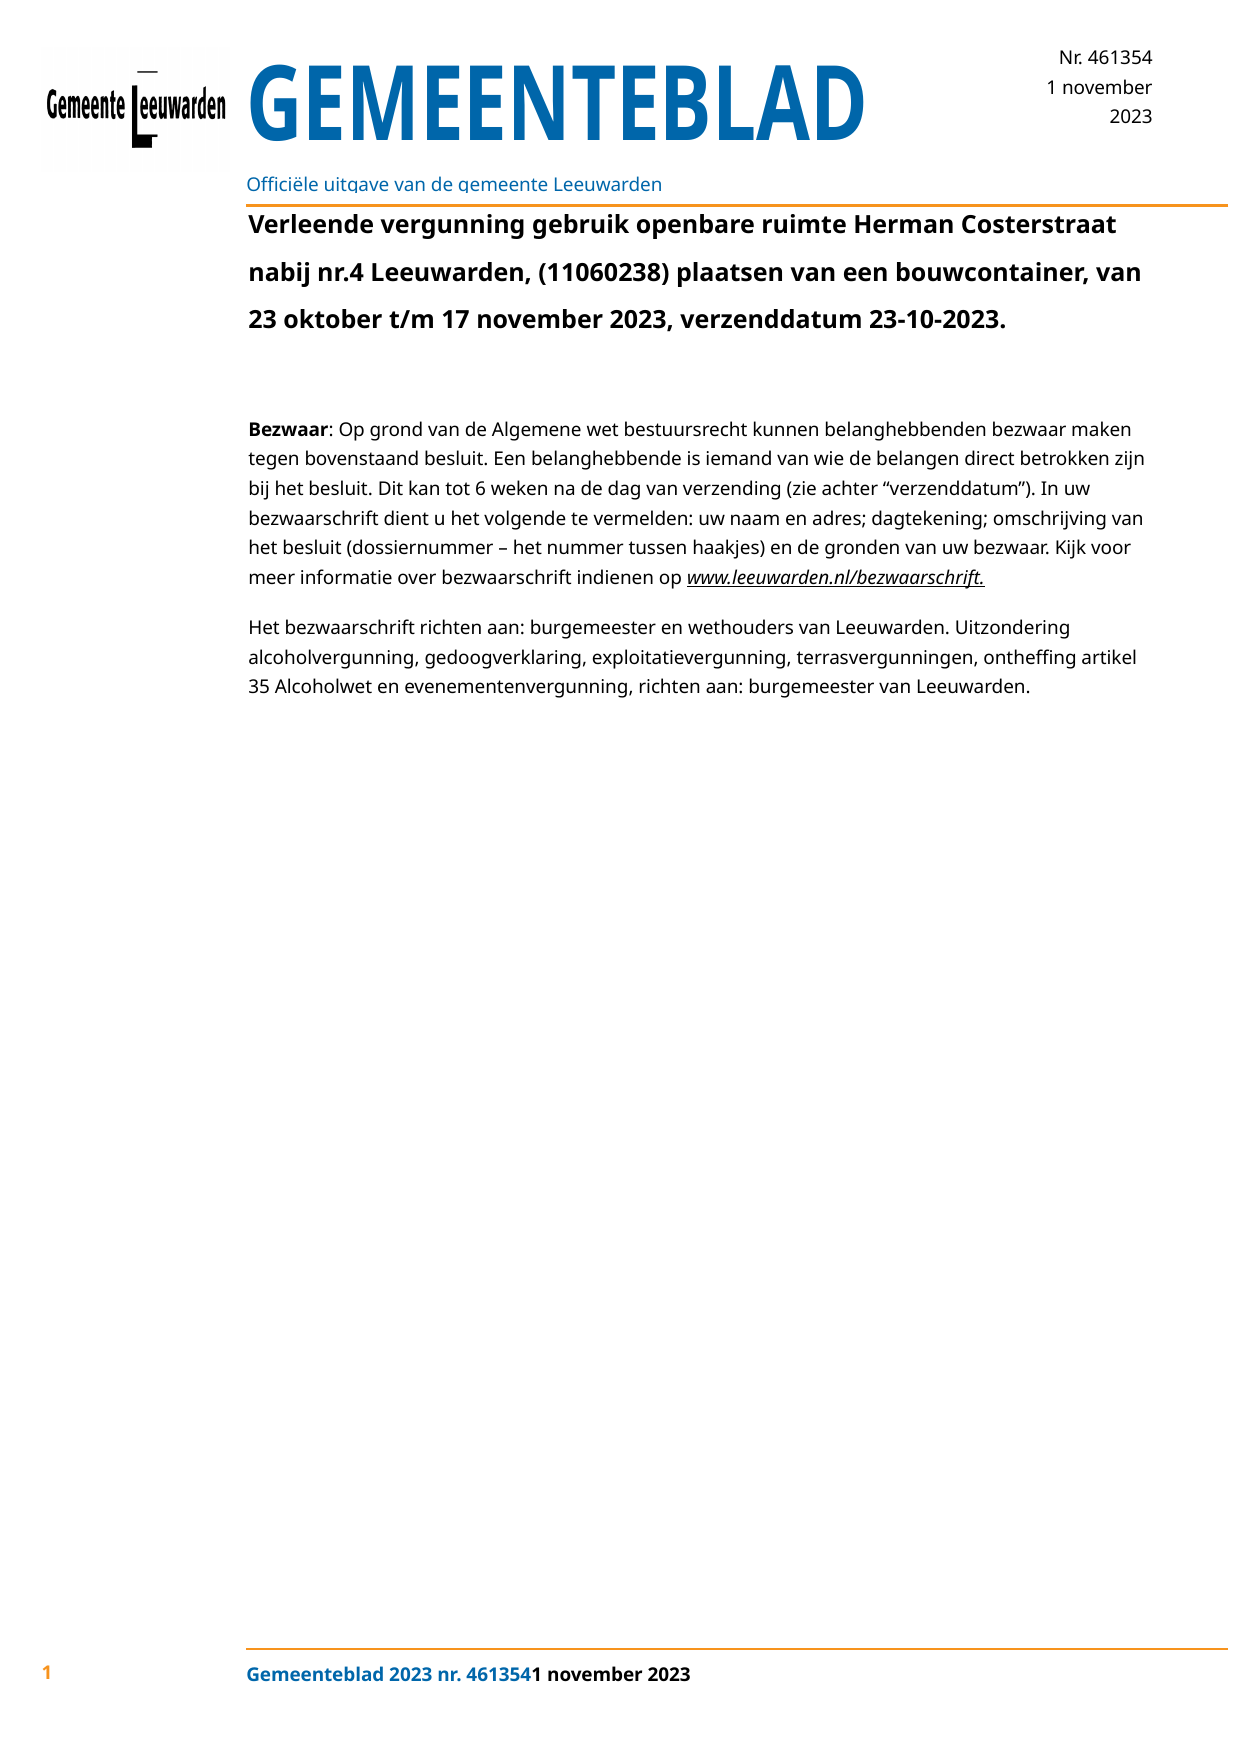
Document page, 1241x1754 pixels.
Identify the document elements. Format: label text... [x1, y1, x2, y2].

text Bezwaar: Op grond van de Algemene wet bestuursrecht kunnen belanghebbenden bezwaar maken tegen bovenstaand besluit. Een belanghebbende is iemand van wie de belangen direct betrokken zijn bij het besluit. Dit kan tot 6 weken na de dag van verzending (zie achter “verzenddatum”). In uw bezwaarschrift dient u het volgende te vermelden: uw naam en adres; dagtekening; omschrijving van het besluit (dossiernummer – het nummer tussen haakjes) en de gronden van uw bezwaar. Kijk voor meer informatie over bezwaarschrift indienen op www.leeuwarden.nl/bezwaarschrift. [248, 416, 1152, 589]
picture [41, 47, 231, 172]
text Het bezwaarschrift richten aan: burgemeester en wethouders van Leeuwarden. Uitzondering alcoholvergunning, gedoogverklaring, exploitatievergunning, terrasvergunningen, ontheffing artikel 35 Alcoholwet en evenementenvergunning, richten aan: burgemeester van Leeuwarden. [248, 614, 1152, 699]
text Verleende vergunning gebruik openbare ruimte Herman Costerstraat nabij nr.4 Leeuwarden, (11060238) plaatsen van een bouwcontainer, van 23 oktober t/m 17 november 2023, verzenddatum 23-10-2023. [248, 207, 1152, 336]
